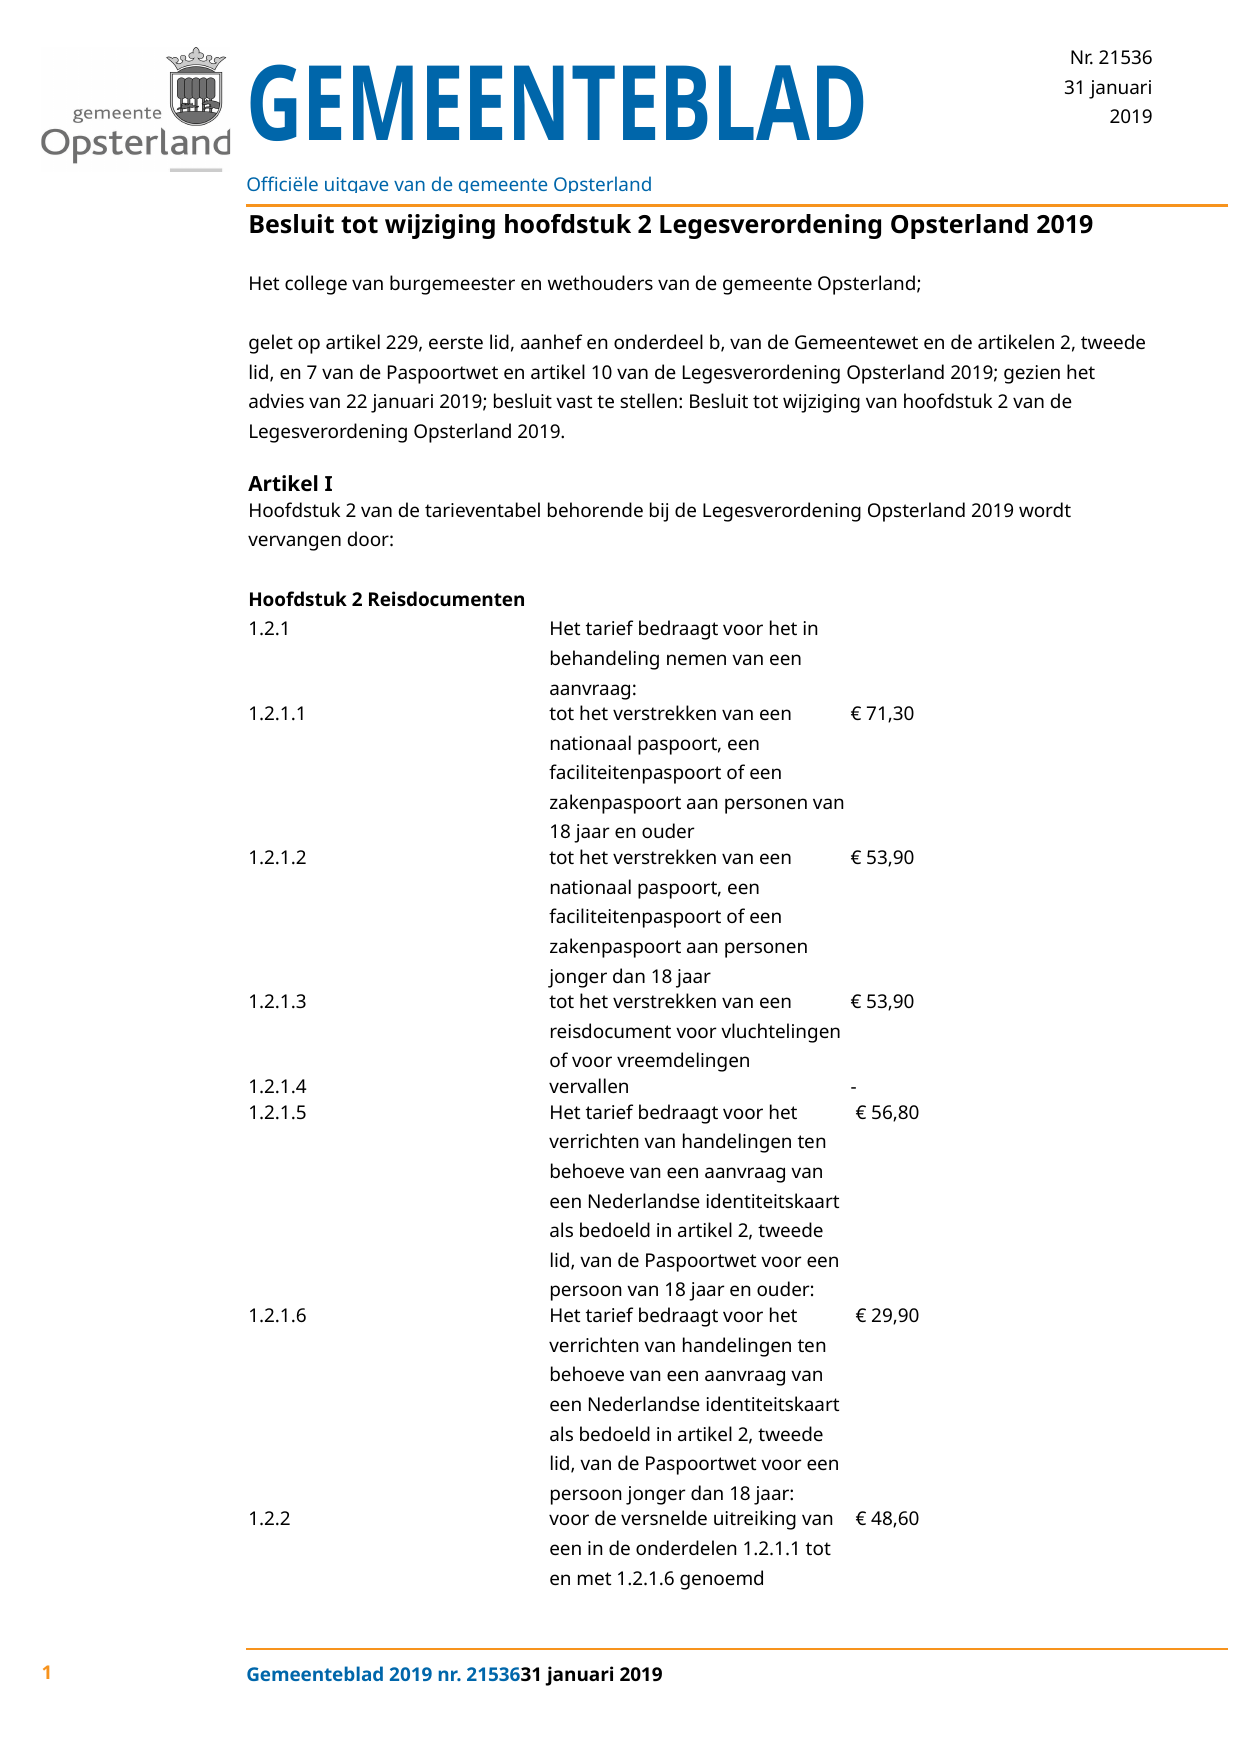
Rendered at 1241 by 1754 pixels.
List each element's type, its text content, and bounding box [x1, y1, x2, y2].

table_cell 1.2.1.5 [248, 1099, 549, 1302]
text Artikel I [248, 469, 1152, 497]
table_cell vervallen [549, 1074, 850, 1099]
text Besluit tot wijziging hoofdstuk 2 Legesverordening Opsterland 2019 [248, 207, 1152, 241]
text Hoofdstuk 2 Reisdocumenten [248, 586, 1152, 612]
table_header [850, 616, 1152, 700]
table_cell € 53,90 [850, 845, 1152, 988]
table_cell 1.2.1.2 [248, 845, 549, 988]
table_cell € 71,30 [850, 700, 1152, 844]
table_cell 1.2.1.4 [248, 1074, 549, 1099]
table_cell tot het verstrekken van een nationaal paspoort, een faciliteitenpaspoort of een zakenpaspoort aan personen jonger dan 18 jaar [549, 845, 850, 988]
table_cell € 53,90 [850, 989, 1152, 1073]
text Hoofdstuk 2 van de tarieventabel behorende bij de Legesverordening Opsterland 2019 wordt vervangen door: [248, 497, 1152, 552]
text gelet op artikel 229, eerste lid, aanhef en onderdeel b, van de Gemeentewet en de artikelen 2, tweede lid, en 7 van de Paspoortwet en artikel 10 van de Legesverordening Opsterland 2019; gezien het advies van 22 januari 2019; besluit vast te stellen: Besluit tot wijziging van hoofdstuk 2 van de Legesverordening Opsterland 2019. [248, 329, 1152, 444]
table_cell 1.2.2 [248, 1506, 549, 1591]
table_cell voor de versnelde uitreiking van een in de onderdelen 1.2.1.1 tot en met 1.2.1.6 genoemd [549, 1506, 850, 1591]
table_cell Het tarief bedraagt voor het verrichten van handelingen ten behoeve van een aanvraag van een Nederlandse identiteitskaart als bedoeld in artikel 2, tweede lid, van de Paspoortwet voor een persoon jonger dan 18 jaar: [549, 1303, 850, 1506]
table_cell tot het verstrekken van een reisdocument voor vluchtelingen of voor vreemdelingen [549, 989, 850, 1073]
picture [41, 47, 231, 172]
table_header 1.2.1 [248, 616, 549, 700]
table_cell 1.2.1.3 [248, 989, 549, 1073]
table_cell 1.2.1.6 [248, 1303, 549, 1506]
table_cell € 29,90 [850, 1303, 1152, 1506]
table_cell 1.2.1.1 [248, 700, 549, 844]
table_header Het tarief bedraagt voor het in behandeling nemen van een aanvraag: [549, 616, 850, 700]
table_cell - [850, 1074, 1152, 1099]
table_cell Het tarief bedraagt voor het verrichten van handelingen ten behoeve van een aanvraag van een Nederlandse identiteitskaart als bedoeld in artikel 2, tweede lid, van de Paspoortwet voor een persoon van 18 jaar en ouder: [549, 1099, 850, 1302]
table_cell € 56,80 [850, 1099, 1152, 1302]
table_cell € 48,60 [850, 1506, 1152, 1591]
text Het college van burgemeester en wethouders van de gemeente Opsterland; [248, 270, 1152, 296]
table_cell tot het verstrekken van een nationaal paspoort, een faciliteitenpaspoort of een zakenpaspoort aan personen van 18 jaar en ouder [549, 700, 850, 844]
